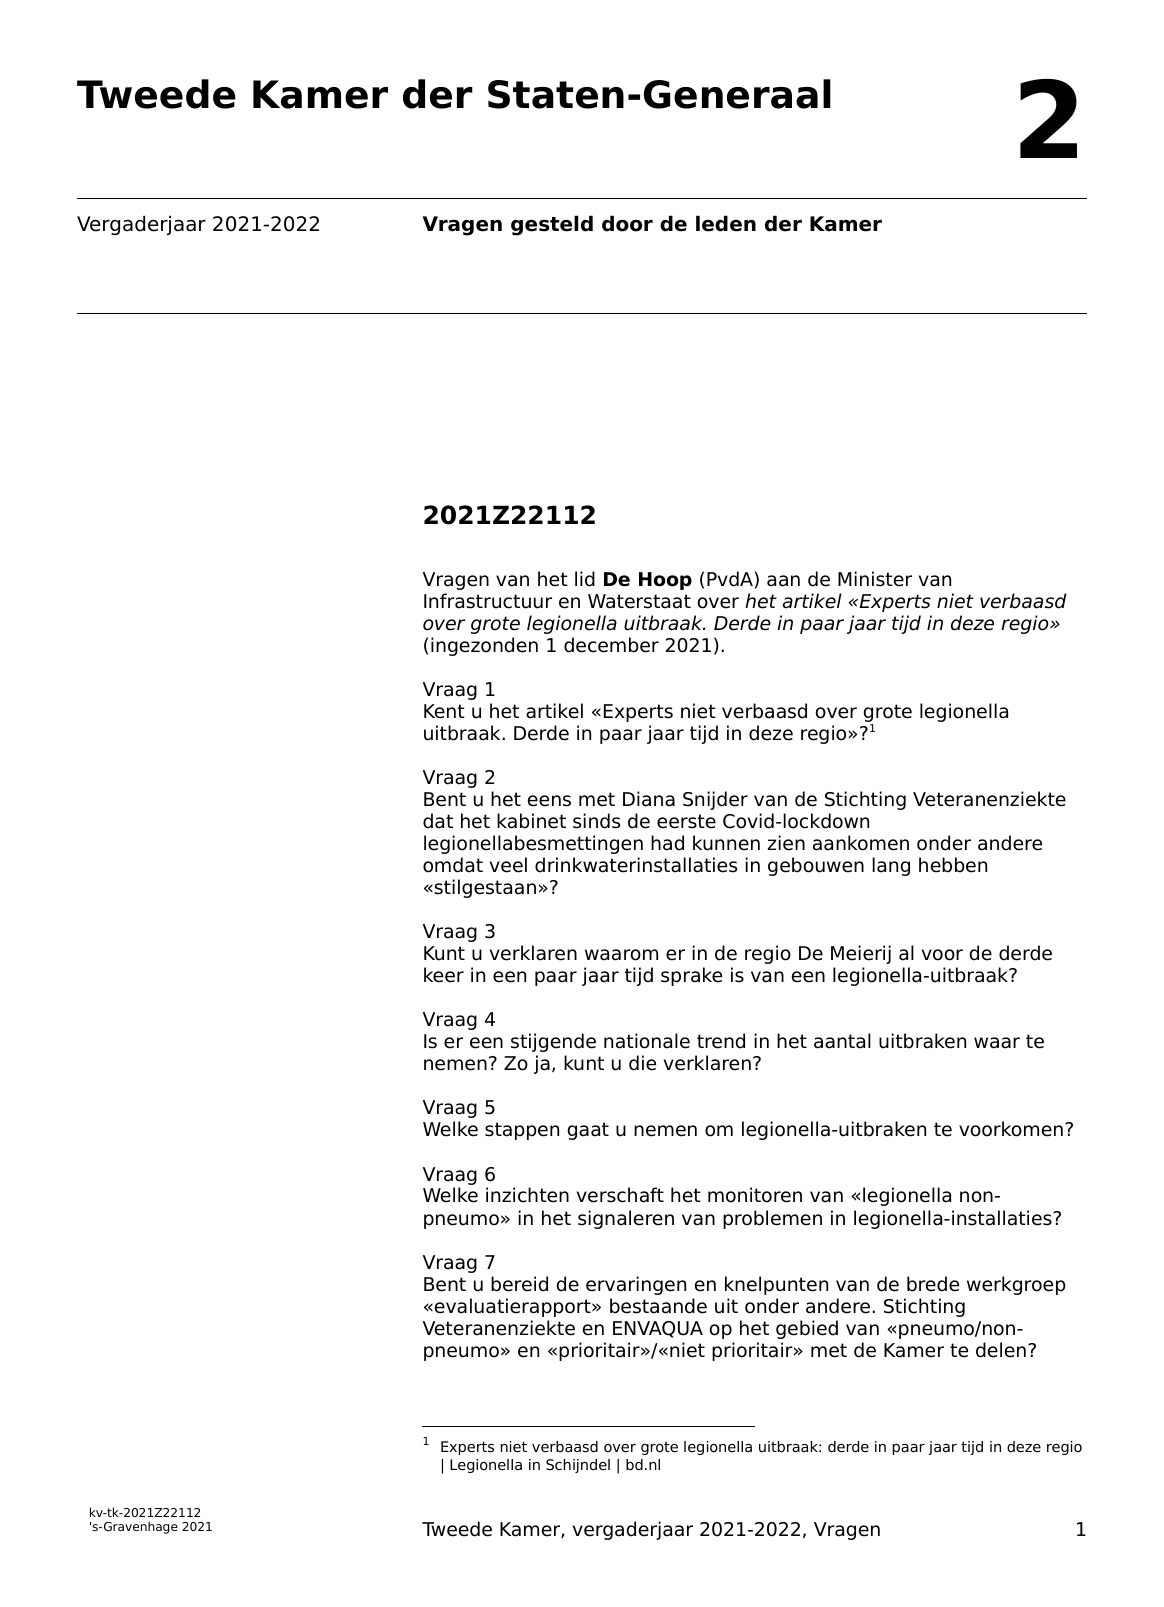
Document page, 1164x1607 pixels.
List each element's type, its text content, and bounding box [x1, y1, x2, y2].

text kv-tk-2021Z22112 [88, 1506, 323, 1520]
table_header 2 [886, 59, 1087, 198]
text Kent u het artikel «Experts niet verbaasd over grote legionella uitbraak. Derde in paar jaar tijd in deze regio»? [422, 701, 1087, 745]
text Kunt u verklaren waarom er in de regio De Meierij al voor de derde keer in een paar jaar tijd sprake is van een legionella-uitbraak? [422, 943, 1087, 987]
text Vraag 3 [422, 921, 1087, 943]
text Vraag 5 [422, 1097, 1087, 1119]
text 's-Gravenhage 2021 [88, 1520, 323, 1534]
text 2021Z22112 [422, 501, 1087, 531]
text Experts niet verbaasd over grote legionella uitbraak: derde in paar jaar tijd in deze regio | Legionella in Schijndel | bd.nl [422, 1435, 1087, 1474]
table_cell Vragen gesteld door de leden der Kamer [422, 199, 1087, 313]
text Bent u bereid de ervaringen en knelpunten van de brede werkgroep «evaluatierapport» bestaande uit onder andere. Stichting Veteranenziekte en ENVAQUA op het gebied van «pneumo/non-pneumo» en «prioritair»/«niet prioritair» met de Kamer te delen? [422, 1273, 1087, 1361]
table_header Tweede Kamer der Staten-Generaal [77, 59, 886, 198]
text Vraag 7 [422, 1252, 1087, 1273]
text Is er een stijgende nationale trend in het aantal uitbraken waar te nemen? Zo ja, kunt u die verklaren? [422, 1031, 1087, 1075]
text Welke inzichten verschaft het monitoren van «legionella non-pneumo» in het signaleren van problemen in legionella-installaties? [422, 1185, 1087, 1229]
text Welke stappen gaat u nemen om legionella-uitbraken te voorkomen? [422, 1119, 1087, 1141]
text Vraag 1 [422, 679, 1087, 701]
text Bent u het eens met Diana Snijder van de Stichting Veteranenziekte dat het kabinet sinds de eerste Covid-lockdown legionellabesmettingen had kunnen zien aankomen onder andere omdat veel drinkwaterinstallaties in gebouwen lang hebben «stilgestaan»? [422, 789, 1087, 899]
text Vraag 4 [422, 1009, 1087, 1031]
text Vraag 2 [422, 767, 1087, 789]
text Vraag 6 [422, 1163, 1087, 1185]
text Vragen van het lid De Hoop (PvdA) aan de Minister van Infrastructuur en Waterstaat over het artikel «Experts niet verbaasd over grote legionella uitbraak. Derde in paar jaar tijd in deze regio» (ingezonden 1 december 2021). [422, 569, 1087, 657]
table_cell Vergaderjaar 2021-2022 [77, 199, 422, 313]
